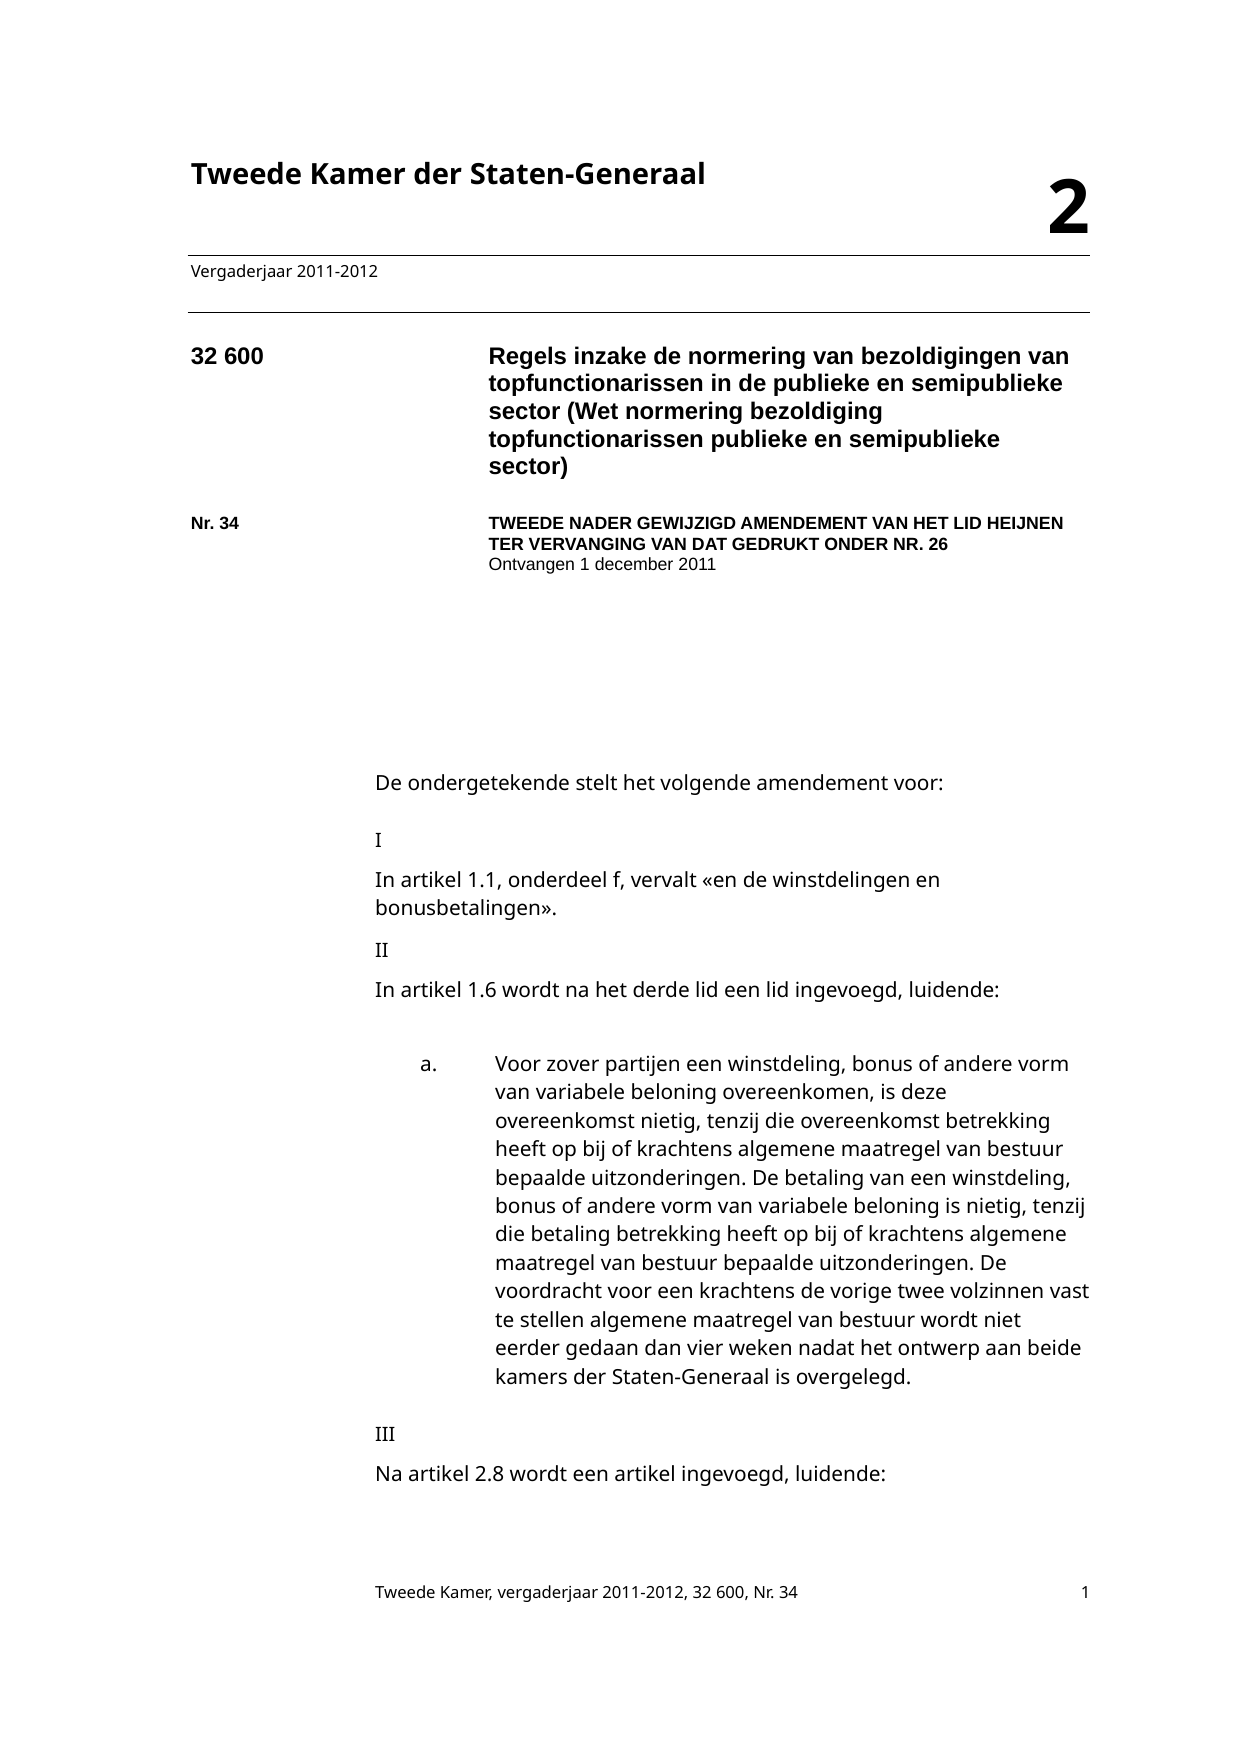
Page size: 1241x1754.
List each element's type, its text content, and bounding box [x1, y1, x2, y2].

text In artikel 1.1, onderdeel f, vervalt «en de winstdelingen en bonusbetalingen». [375, 865, 1090, 922]
text I [375, 826, 1090, 853]
table_cell Regels inzake de normering van bezoldigingen van topfunctionarissen in de publieke en semipublieke sector (Wet normering bezoldiging topfunctionarissen publieke en semipublieke sector) [485, 339, 1090, 510]
table_cell [188, 313, 485, 339]
table_cell TWEEDE NADER GEWIJZIGD AMENDEMENT VAN HET LID HEIJNEN TER VERVANGING VAN DAT GEDRUKT ONDER NR. 26 Ontvangen 1 december 2011 [485, 510, 1090, 649]
table_cell 32 600 [188, 339, 485, 510]
text De ondergetekende stelt het volgende amendement voor: [375, 768, 1090, 796]
list Voor zover partijen een winstdeling, bonus of andere vorm van variabele beloning overeenkomen, is deze overeenkomst nietig, tenzij die overeenkomst betrekking heeft op bij of krachtens algemene maatregel van bestuur bepaalde uitzonderingen. De betaling van een winstdeling, bonus of andere vorm van variabele beloning is nietig, tenzij die betaling betrekking heeft op bij of krachtens algemene maatregel van bestuur bepaalde uitzonderingen. De voordracht voor een krachtens de vorige twee volzinnen vast te stellen algemene maatregel van bestuur wordt niet eerder gedaan dan vier weken nadat het ontwerp aan beide kamers der Staten-Generaal is overgelegd. [420, 1049, 1090, 1390]
text Na artikel 2.8 wordt een artikel ingevoegd, luidende: [375, 1459, 1090, 1487]
table_header Tweede Kamer der Staten-Generaal [188, 150, 909, 255]
table_cell Nr. 34 [188, 510, 485, 649]
table_cell Vergaderjaar 2011-2012 [188, 256, 485, 312]
text In artikel 1.6 wordt na het derde lid een lid ingevoegd, luidende: [375, 976, 1090, 1004]
text II [375, 937, 1090, 964]
table_header 2 [910, 150, 1090, 255]
table_cell [485, 313, 1090, 339]
table_cell [485, 256, 1090, 312]
text III [375, 1420, 1090, 1447]
